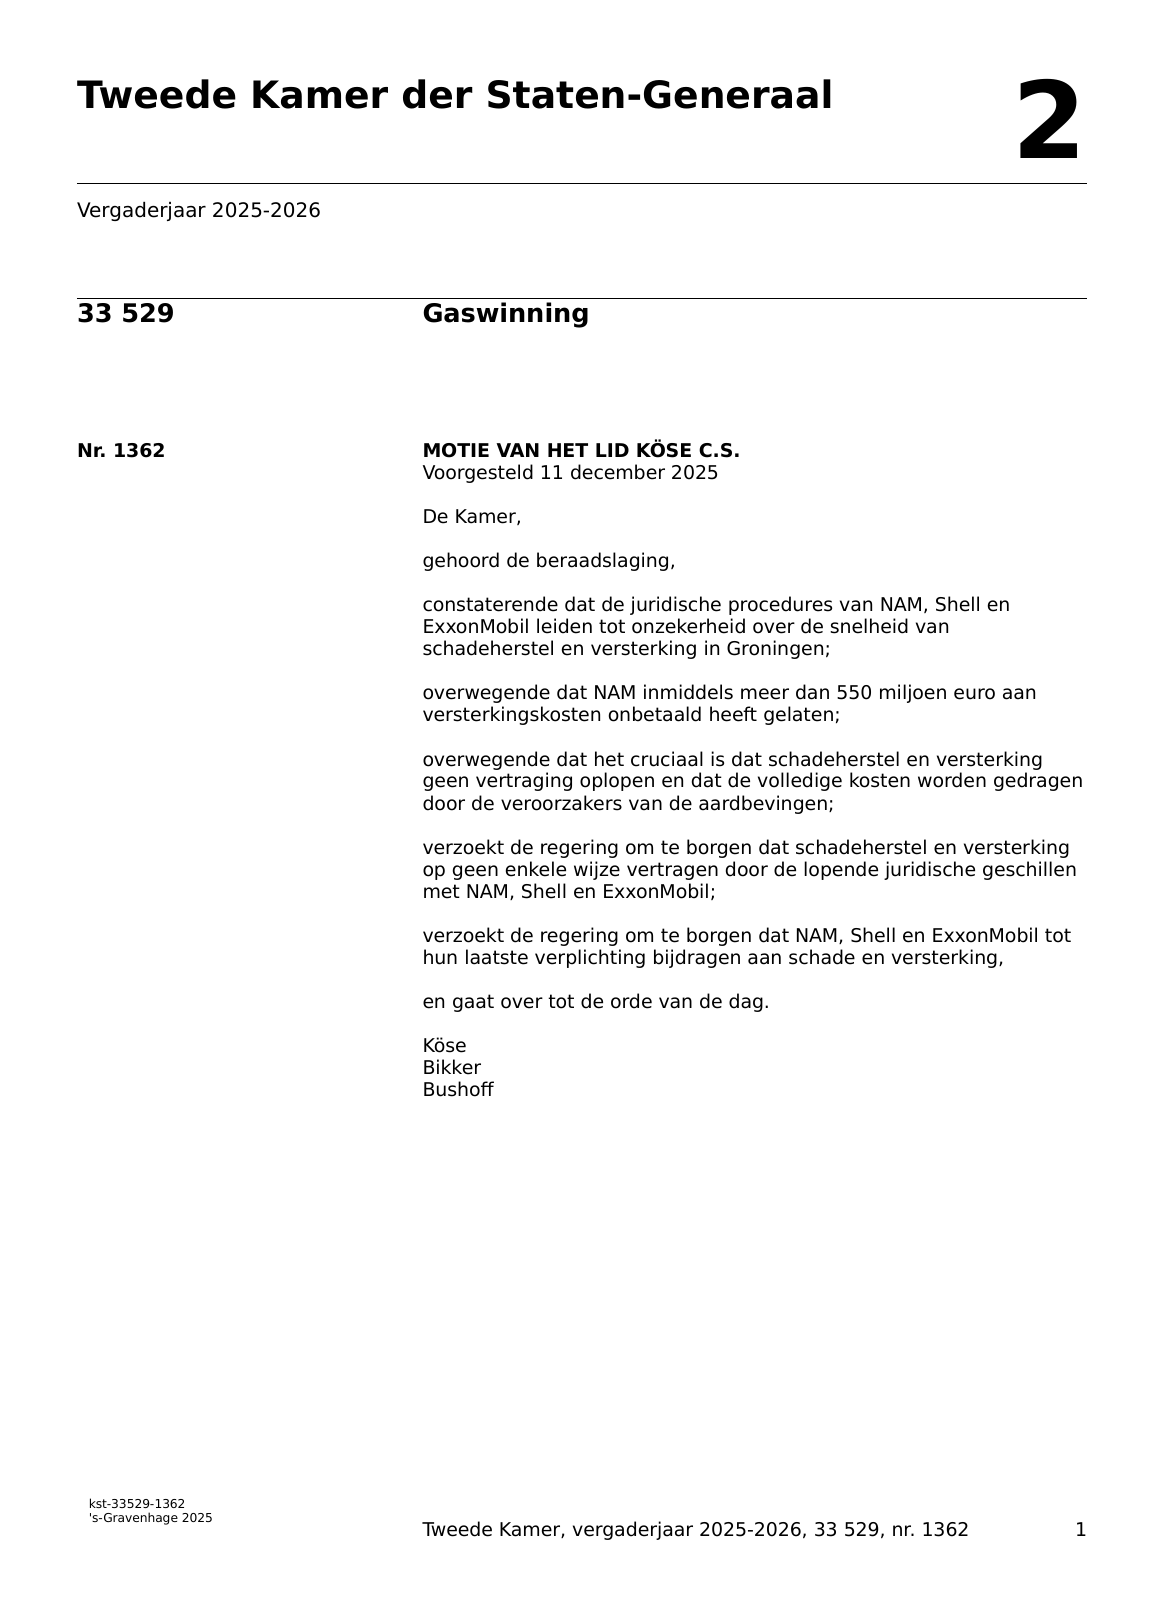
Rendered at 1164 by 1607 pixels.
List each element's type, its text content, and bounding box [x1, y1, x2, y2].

text Köse [422, 1035, 1087, 1057]
table_header 2 [886, 59, 1087, 183]
text overwegende dat het cruciaal is dat schadeherstel en versterking geen vertraging oplopen en dat de volledige kosten worden gedragen door de veroorzakers van de aardbevingen; [422, 748, 1087, 814]
text Voorgesteld 11 december 2025 [422, 462, 1087, 484]
subtitle Nr. 1362 MOTIE VAN HET LID KÖSE C.S. [77, 440, 1087, 462]
text kst-33529-1362 [88, 1497, 323, 1511]
table_cell Vergaderjaar 2025-2026 [77, 184, 1087, 298]
text Bikker [422, 1057, 1087, 1079]
subtitle 33 529 Gaswinning [77, 299, 1087, 329]
text constaterende dat de juridische procedures van NAM, Shell en ExxonMobil leiden tot onzekerheid over de snelheid van schadeherstel en versterking in Groningen; [422, 594, 1087, 660]
text Bushoff [422, 1079, 1087, 1101]
text gehoord de beraadslaging, [422, 550, 1087, 572]
text De Kamer, [422, 506, 1087, 528]
text overwegende dat NAM inmiddels meer dan 550 miljoen euro aan versterkingskosten onbetaald heeft gelaten; [422, 682, 1087, 726]
table_header Tweede Kamer der Staten-Generaal [77, 59, 886, 183]
text verzoekt de regering om te borgen dat NAM, Shell en ExxonMobil tot hun laatste verplichting bijdragen aan schade en versterking, [422, 925, 1087, 969]
text en gaat over tot de orde van de dag. [422, 991, 1087, 1013]
text verzoekt de regering om te borgen dat schadeherstel en versterking op geen enkele wijze vertragen door de lopende juridische geschillen met NAM, Shell en ExxonMobil; [422, 837, 1087, 902]
text 's-Gravenhage 2025 [88, 1511, 323, 1525]
